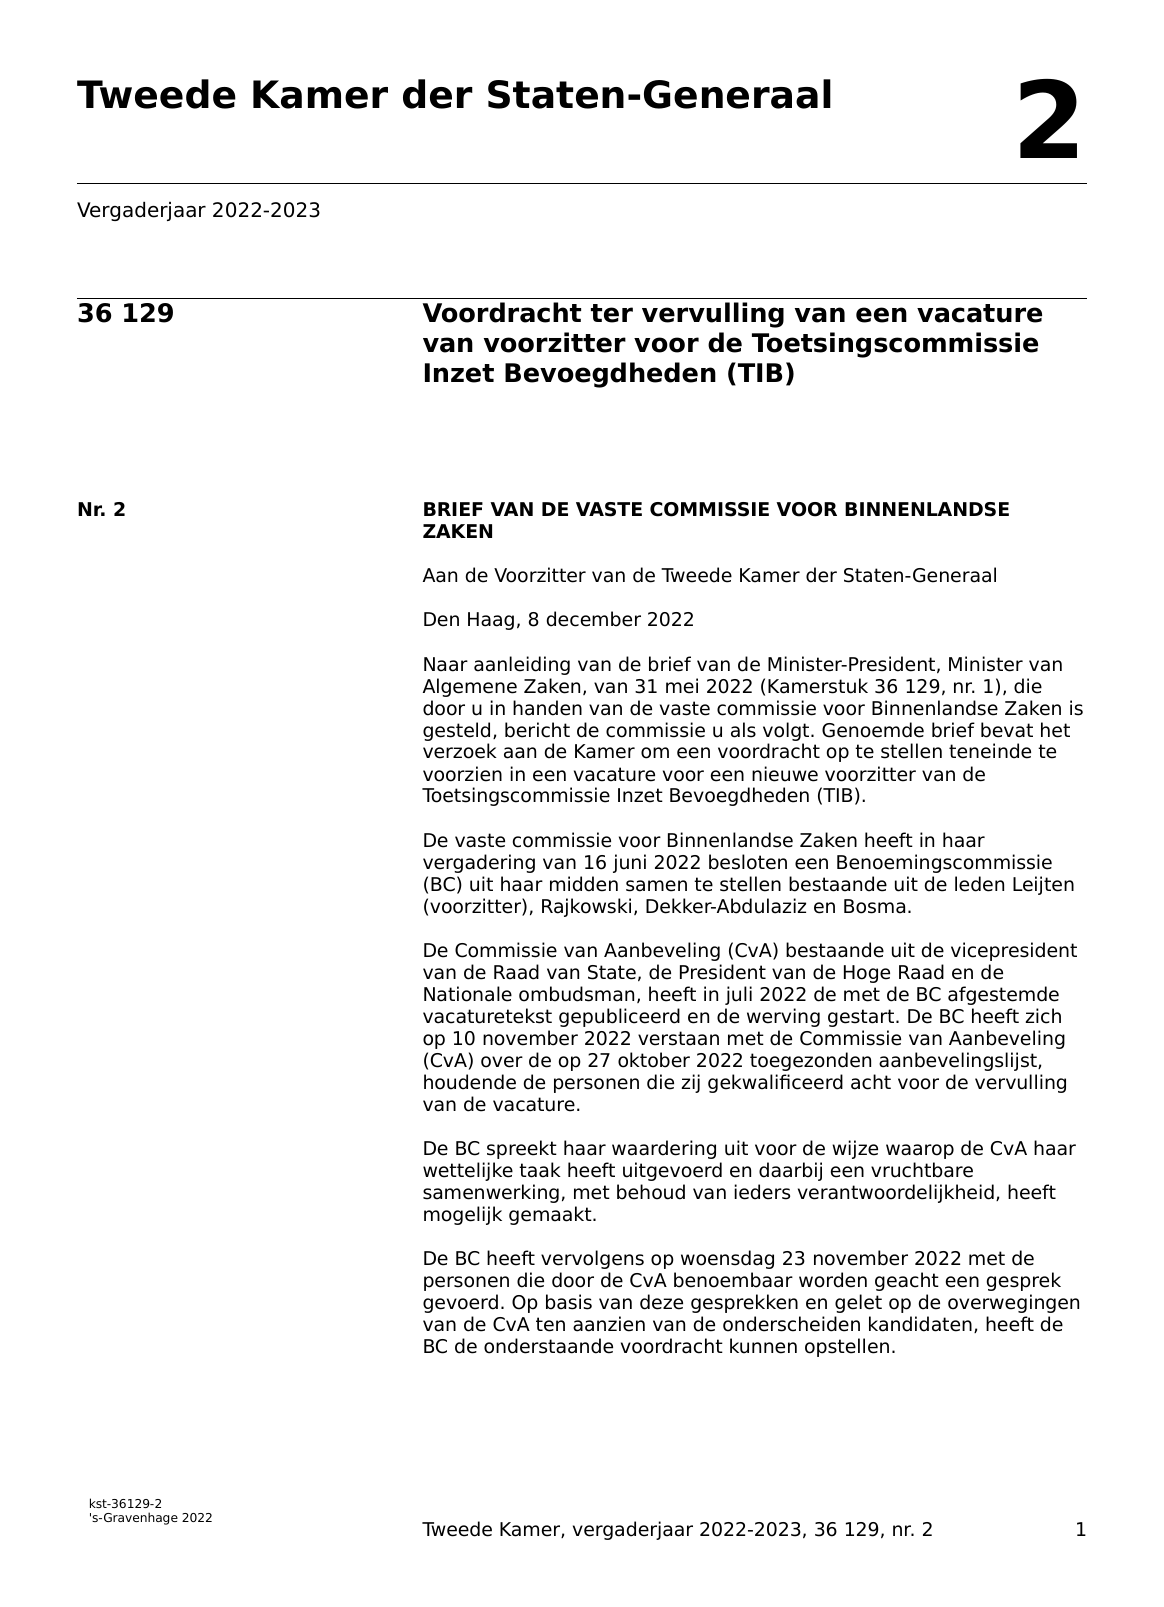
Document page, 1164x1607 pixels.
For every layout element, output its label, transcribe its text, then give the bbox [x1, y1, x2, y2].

table_header 2 [886, 59, 1087, 183]
text Den Haag, 8 december 2022 [422, 609, 1087, 631]
table_cell Vergaderjaar 2022-2023 [77, 184, 1087, 298]
table_header Tweede Kamer der Staten-Generaal [77, 59, 886, 183]
text kst-36129-2 [88, 1497, 323, 1511]
subtitle Nr. 2 BRIEF VAN DE VASTE COMMISSIE VOOR BINNENLANDSE ZAKEN [77, 499, 1087, 543]
text Aan de Voorzitter van de Tweede Kamer der Staten-Generaal [422, 565, 1087, 587]
text De BC heeft vervolgens op woensdag 23 november 2022 met de personen die door de CvA benoembaar worden geacht een gesprek gevoerd. Op basis van deze gesprekken en gelet op de overwegingen van de CvA ten aanzien van de onderscheiden kandidaten, heeft de BC de onderstaande voordracht kunnen opstellen. [422, 1248, 1087, 1358]
text De BC spreekt haar waardering uit voor de wijze waarop de CvA haar wettelijke taak heeft uitgevoerd en daarbij een vruchtbare samenwerking, met behoud van ieders verantwoordelijkheid, heeft mogelijk gemaakt. [422, 1138, 1087, 1226]
text Naar aanleiding van de brief van de Minister-President, Minister van Algemene Zaken, van 31 mei 2022 (Kamerstuk 36 129, nr. 1), die door u in handen van de vaste commissie voor Binnenlandse Zaken is gesteld, bericht de commissie u als volgt. Genoemde brief bevat het verzoek aan de Kamer om een voordracht op te stellen teneinde te voorzien in een vacature voor een nieuwe voorzitter van de Toetsingscommissie Inzet Bevoegdheden (TIB). [422, 653, 1087, 807]
text De Commissie van Aanbeveling (CvA) bestaande uit de vicepresident van de Raad van State, de President van de Hoge Raad en de Nationale ombudsman, heeft in juli 2022 de met de BC afgestemde vacaturetekst gepubliceerd en de werving gestart. De BC heeft zich op 10 november 2022 verstaan met de Commissie van Aanbeveling (CvA) over de op 27 oktober 2022 toegezonden aanbevelingslijst, houdende de personen die zij gekwalificeerd acht voor de vervulling van de vacature. [422, 940, 1087, 1116]
subtitle 36 129 Voordracht ter vervulling van een vacature van voorzitter voor de Toetsingscommissie Inzet Bevoegdheden (TIB) [77, 299, 1087, 388]
text 's-Gravenhage 2022 [88, 1511, 323, 1525]
text De vaste commissie voor Binnenlandse Zaken heeft in haar vergadering van 16 juni 2022 besloten een Benoemingscommissie (BC) uit haar midden samen te stellen bestaande uit de leden Leijten (voorzitter), Rajkowski, Dekker-Abdulaziz en Bosma. [422, 829, 1087, 917]
